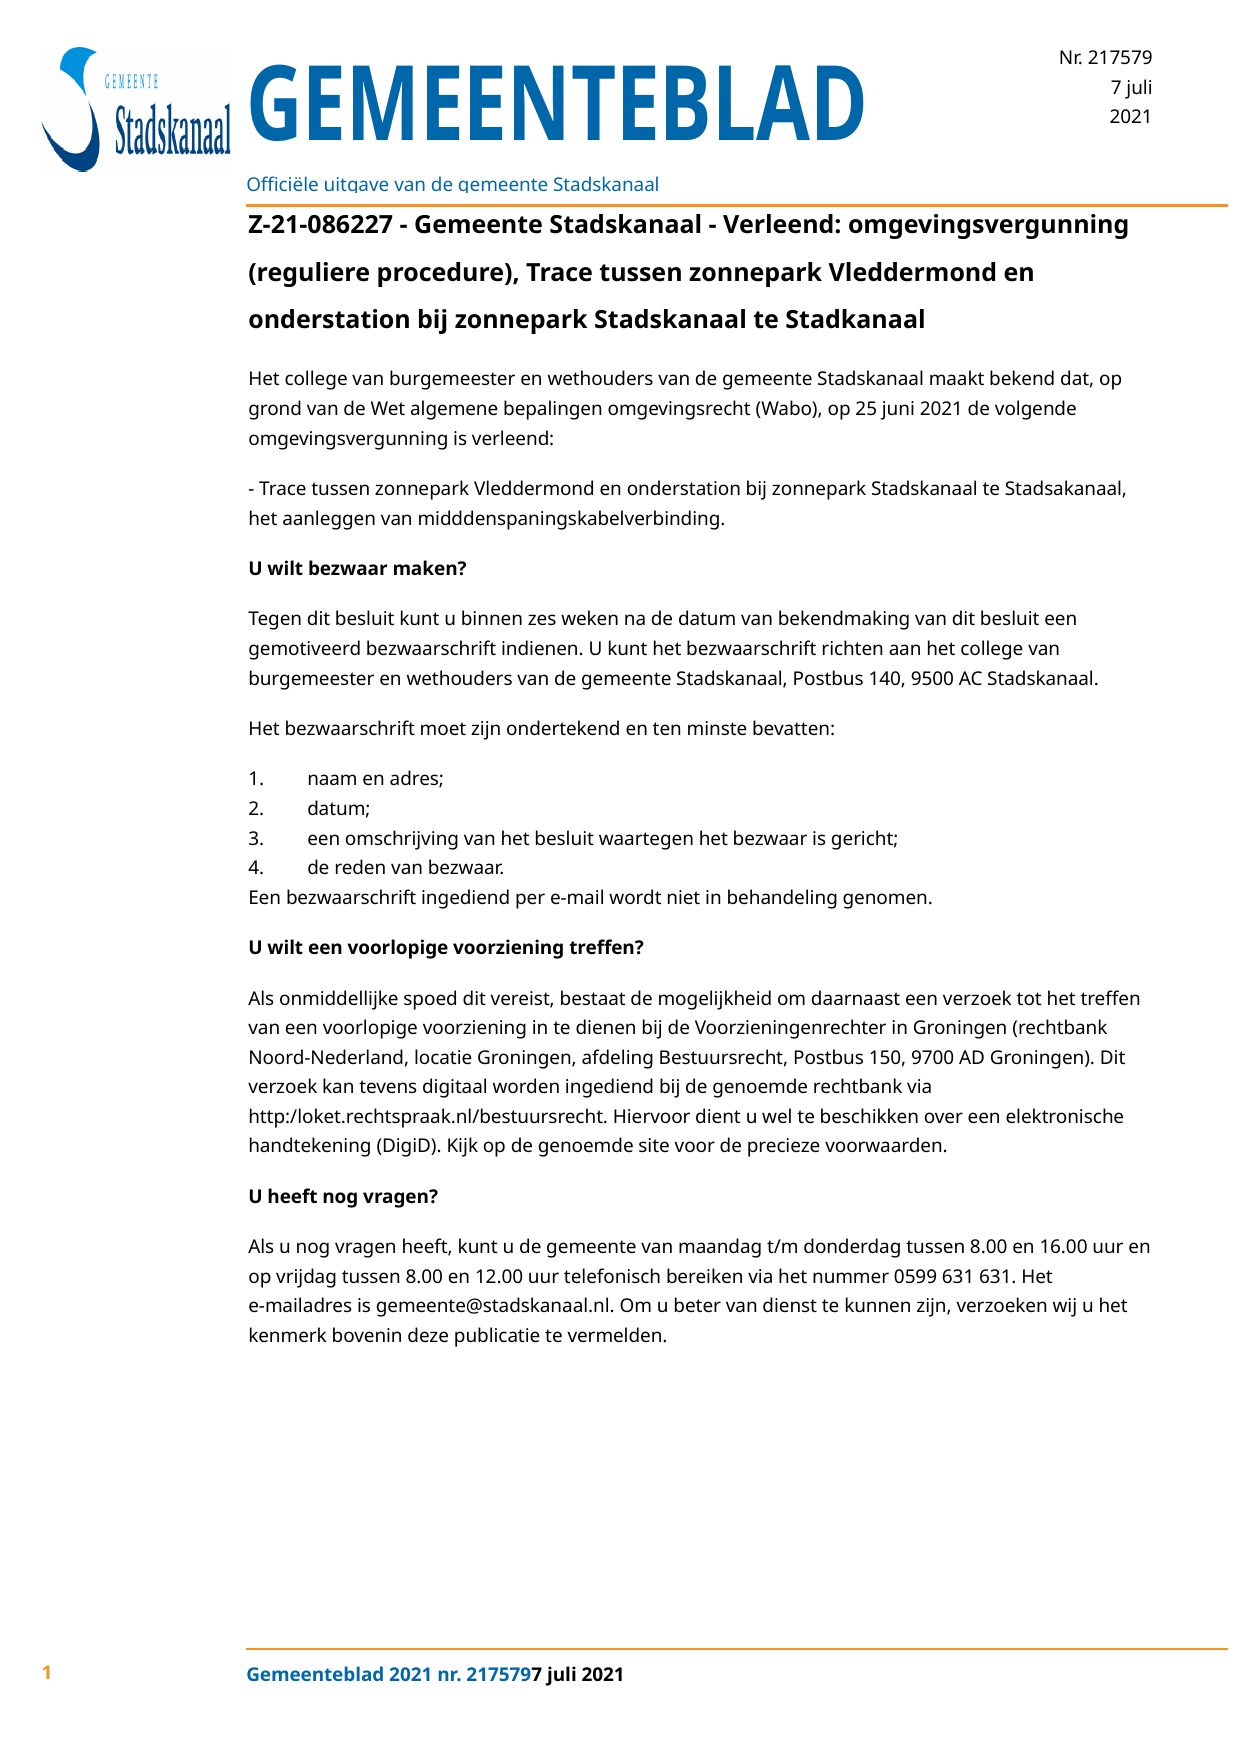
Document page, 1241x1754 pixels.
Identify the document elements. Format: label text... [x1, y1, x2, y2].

text U wilt bezwaar maken? [248, 555, 1152, 581]
list naam en adres; [248, 766, 1152, 791]
picture [41, 47, 231, 172]
list een omschrijving van het besluit waartegen het bezwaar is gericht; [248, 825, 1152, 850]
text Het college van burgemeester en wethouders van de gemeente Stadskanaal maakt bekend dat, op grond van de Wet algemene bepalingen omgevingsrecht (Wabo), op 25 juni 2021 de volgende omgevingsvergunning is verleend: [248, 366, 1152, 450]
text - Trace tussen zonnepark Vleddermond en onderstation bij zonnepark Stadskanaal te Stadsakanaal, het aanleggen van midddenspaningskabelverbinding. [248, 475, 1152, 530]
list de reden van bezwaar. [248, 854, 1152, 880]
text Het bezwaarschrift moet zijn ondertekend en ten minste bevatten: [248, 715, 1152, 741]
text Als u nog vragen heeft, kunt u de gemeente van maandag t/m donderdag tussen 8.00 en 16.00 uur en op vrijdag tussen 8.00 en 12.00 uur telefonisch bereiken via het nummer 0599 631 631. Het e‑mailadres is gemeente@stadskanaal.nl. Om u beter van dienst te kunnen zijn, verzoeken wij u het kenmerk bovenin deze publicatie te vermelden. [248, 1233, 1152, 1348]
text Tegen dit besluit kunt u binnen zes weken na de datum van bekendmaking van dit besluit een gemotiveerd bezwaarschrift indienen. U kunt het bezwaarschrift richten aan het college van burgemeester en wethouders van de gemeente Stadskanaal, Postbus 140, 9500 AC Stadskanaal. [248, 606, 1152, 690]
text Als onmiddellijke spoed dit vereist, bestaat de mogelijkheid om daarnaast een verzoek tot het treffen van een voorlopige voorziening in te dienen bij de Voorzieningenrechter in Groningen (rechtbank Noord-Nederland, locatie Groningen, afdeling Bestuursrecht, Postbus 150, 9700 AD Groningen). Dit verzoek kan tevens digitaal worden ingediend bij de genoemde rechtbank via http:/loket.rechtspraak.nl/bestuursrecht. Hiervoor dient u wel te beschikken over een elektronische handtekening (DigiD). Kijk op de genoemde site voor de precieze voorwaarden. [248, 985, 1152, 1158]
text U heeft nog vragen? [248, 1183, 1152, 1209]
text Z-21-086227 - Gemeente Stadskanaal - Verleend: omgevingsvergunning (reguliere procedure), Trace tussen zonnepark Vleddermond en onderstation bij zonnepark Stadskanaal te Stadkanaal [248, 207, 1152, 336]
text Een bezwaarschrift ingediend per e-mail wordt niet in behandeling genomen. [248, 884, 1152, 909]
text U wilt een voorlopige voorziening treffen? [248, 934, 1152, 960]
list datum; [248, 795, 1152, 821]
